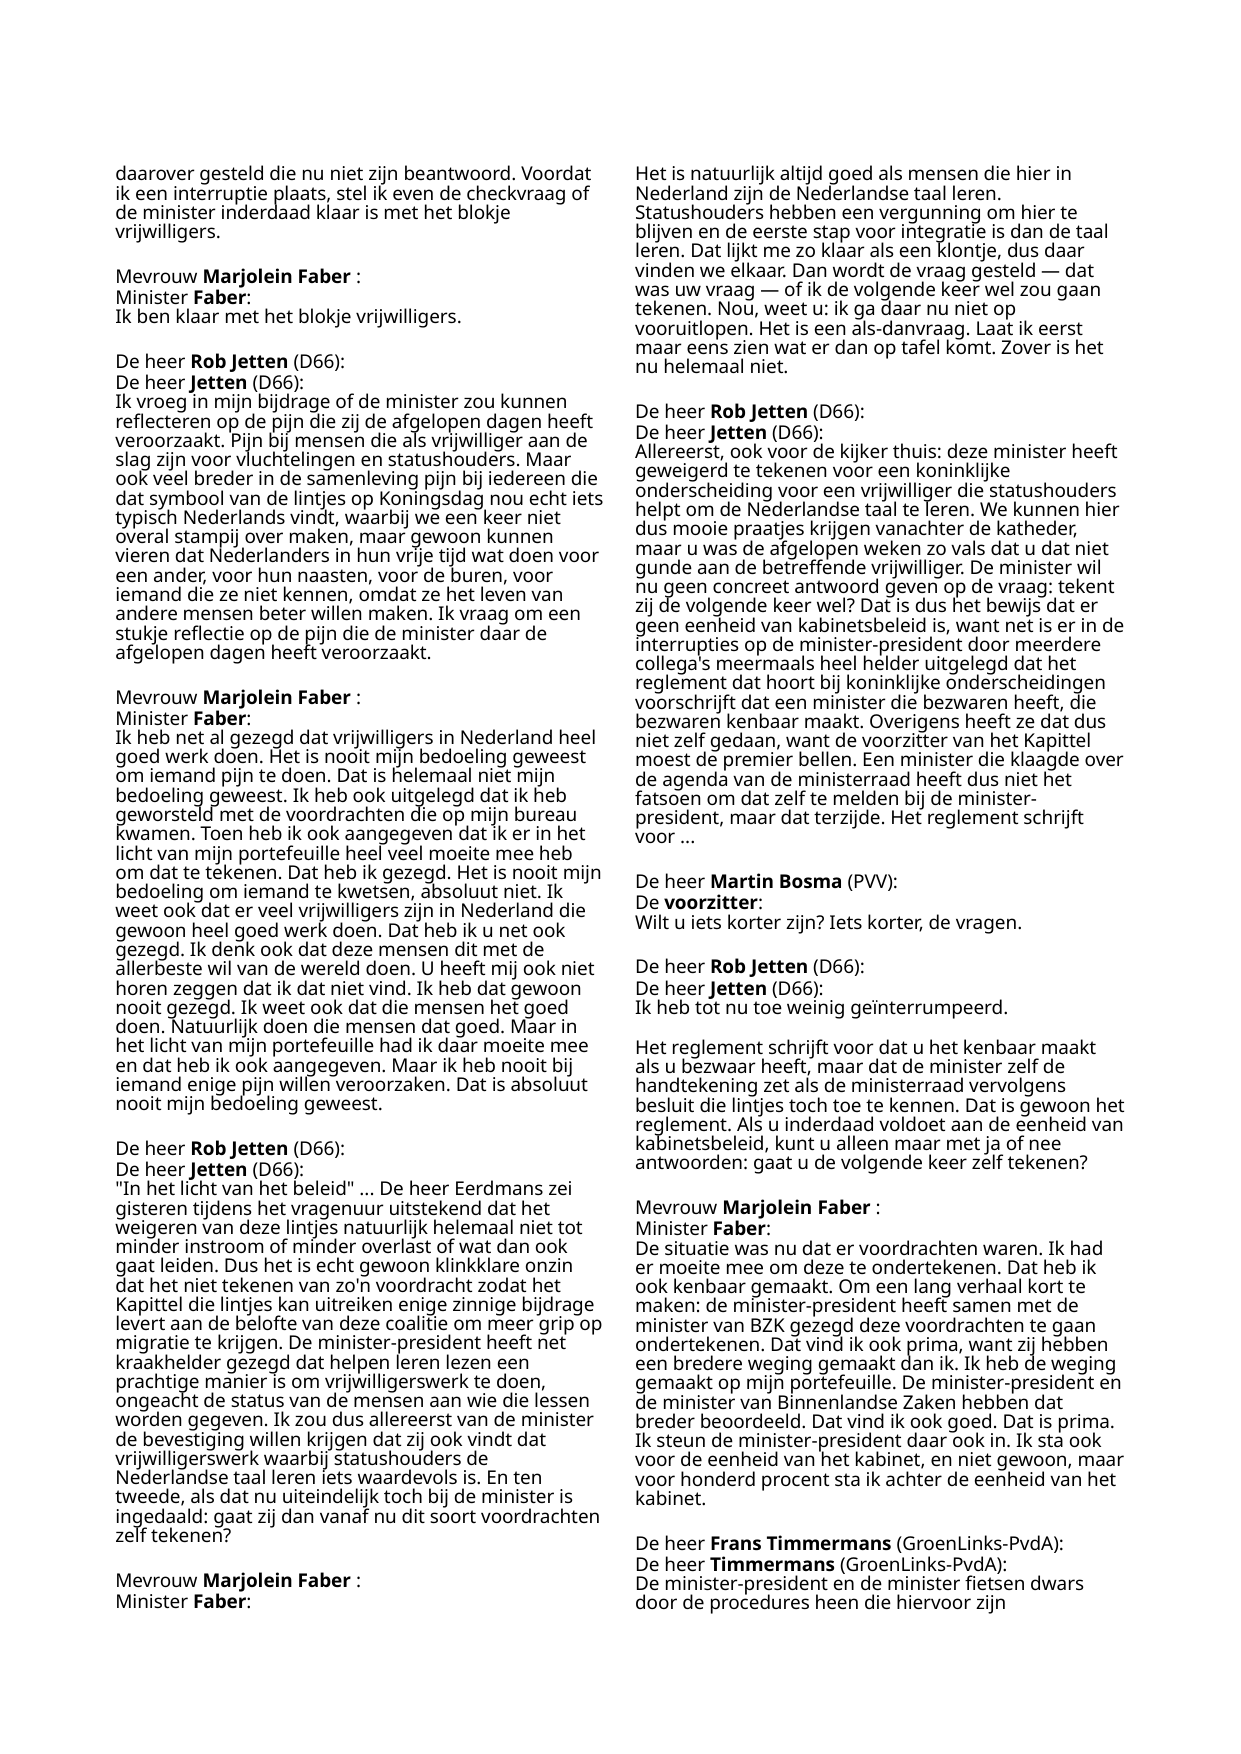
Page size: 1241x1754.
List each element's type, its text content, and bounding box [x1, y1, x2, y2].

text Het is natuurlijk altijd goed als mensen die hier in Nederland zijn de Nederlandse taal leren. Statushouders hebben een vergunning om hier te blijven en de eerste stap voor integratie is dan de taal leren. Dat lijkt me zo klaar als een klontje, dus daar vinden we elkaar. Dan wordt de vraag gesteld — dat was uw vraag — of ik de volgende keer wel zou gaan tekenen. Nou, weet u: ik ga daar nu niet op vooruitlopen. Het is een als-danvraag. Laat ik eerst maar eens zien wat er dan op tafel komt. Zover is het nu helemaal niet. [635, 165, 1125, 377]
text Ik vroeg in mijn bijdrage of de minister zou kunnen reflecteren op de pijn die zij de afgelopen dagen heeft veroorzaakt. Pijn bij mensen die als vrijwilliger aan de slag zijn voor vluchtelingen en statushouders. Maar ook veel breder in de samenleving pijn bij iedereen die dat symbool van de lintjes op Koningsdag nou echt iets typisch Nederlands vindt, waarbij we een keer niet overal stampij over maken, maar gewoon kunnen vieren dat Nederlanders in hun vrije tijd wat doen voor een ander, voor hun naasten, voor de buren, voor iemand die ze niet kennen, omdat ze het leven van andere mensen beter willen maken. Ik vraag om een stukje reflectie op de pijn die de minister daar de afgelopen dagen heeft veroorzaakt. [115, 393, 605, 663]
text De heer Jetten (D66): [635, 979, 1125, 999]
text Minister Faber: [635, 1220, 1125, 1239]
text De heer Frans Timmermans (GroenLinks-PvdA): [635, 1530, 1125, 1556]
text Ik heb tot nu toe weinig geïnterrumpeerd. [635, 999, 1125, 1018]
text Ik heb net al gezegd dat vrijwilligers in Nederland heel goed werk doen. Het is nooit mijn bedoeling geweest om iemand pijn te doen. Dat is helemaal niet mijn bedoeling geweest. Ik heb ook uitgelegd dat ik heb geworsteld met de voordrachten die op mijn bureau kwamen. Toen heb ik ook aangegeven dat ik er in het licht van mijn portefeuille heel veel moeite mee heb om dat te tekenen. Dat heb ik gezegd. Het is nooit mijn bedoeling om iemand te kwetsen, absoluut niet. Ik weet ook dat er veel vrijwilligers zijn in Nederland die gewoon heel goed werk doen. Dat heb ik u net ook gezegd. Ik denk ook dat deze mensen dit met de allerbeste wil van de wereld doen. U heeft mij ook niet horen zeggen dat ik dat niet vind. Ik heb dat gewoon nooit gezegd. Ik weet ook dat die mensen het goed doen. Natuurlijk doen die mensen dat goed. Maar in het licht van mijn portefeuille had ik daar moeite mee en dat heb ik ook aangegeven. Maar ik heb nooit bij iemand enige pijn willen veroorzaken. Dat is absoluut nooit mijn bedoeling geweest. [115, 729, 605, 1114]
text "In het licht van het beleid" ... De heer Eerdmans zei gisteren tijdens het vragenuur uitstekend dat het weigeren van deze lintjes natuurlijk helemaal niet tot minder instroom of minder overlast of wat dan ook gaat leiden. Dus het is echt gewoon klinkklare onzin dat het niet tekenen van zo'n voordracht zodat het Kapittel die lintjes kan uitreiken enige zinnige bijdrage levert aan de belofte van deze coalitie om meer grip op migratie te krijgen. De minister-president heeft net kraakhelder gezegd dat helpen leren lezen een prachtige manier is om vrijwilligerswerk te doen, ongeacht de status van de mensen aan wie die lessen worden gegeven. Ik zou dus allereerst van de minister de bevestiging willen krijgen dat zij ook vindt dat vrijwilligerswerk waarbij statushouders de Nederlandse taal leren iets waardevols is. En ten tweede, als dat nu uiteindelijk toch bij de minister is ingedaald: gaat zij dan vanaf nu dit soort voordrachten zelf tekenen? [115, 1180, 605, 1546]
text De heer Rob Jetten (D66): [635, 398, 1125, 424]
text Allereerst, ook voor de kijker thuis: deze minister heeft geweigerd te tekenen voor een koninklijke onderscheiding voor een vrijwilliger die statushouders helpt om de Nederlandse taal te leren. We kunnen hier dus mooie praatjes krijgen vanachter de katheder, maar u was de afgelopen weken zo vals dat u dat niet gunde aan de betreffende vrijwilliger. De minister wil nu geen concreet antwoord geven op de vraag: tekent zij de volgende keer wel? Dat is dus het bewijs dat er geen eenheid van kabinetsbeleid is, want net is er in de interrupties op de minister-president door meerdere collega's meermaals heel helder uitgelegd dat het reglement dat hoort bij koninklijke onderscheidingen voorschrijft dat een minister die bezwaren heeft, die bezwaren kenbaar maakt. Overigens heeft ze dat dus niet zelf gedaan, want de voorzitter van het Kapittel moest de premier bellen. Een minister die klaagde over de agenda van de ministerraad heeft dus niet het fatsoen om dat zelf te melden bij de minister-president, maar dat terzijde. Het reglement schrijft voor ... [635, 443, 1125, 848]
text Minister Faber: [115, 710, 605, 729]
text De heer Jetten (D66): [115, 1161, 605, 1180]
text De heer Jetten (D66): [115, 374, 605, 393]
text Mevrouw Marjolein Faber : [115, 263, 605, 289]
text Wilt u iets korter zijn? Iets korter, de vragen. [635, 914, 1125, 933]
text Minister Faber: [115, 289, 605, 308]
text daarover gesteld die nu niet zijn beantwoord. Voordat ik een interruptie plaats, stel ik even de checkvraag of de minister inderdaad klaar is met het blokje vrijwilligers. [115, 165, 605, 242]
text De heer Rob Jetten (D66): [115, 1135, 605, 1161]
text Mevrouw Marjolein Faber : [115, 684, 605, 710]
text De voorzitter: [635, 894, 1125, 914]
text Mevrouw Marjolein Faber : [635, 1194, 1125, 1220]
text Mevrouw Marjolein Faber : [115, 1567, 605, 1593]
text De situatie was nu dat er voordrachten waren. Ik had er moeite mee om deze te ondertekenen. Dat heb ik ook kenbaar gemaakt. Om een lang verhaal kort te maken: de minister-president heeft samen met de minister van BZK gezegd deze voordrachten te gaan ondertekenen. Dat vind ik ook prima, want zij hebben een bredere weging gemaakt dan ik. Ik heb de weging gemaakt op mijn portefeuille. De minister-president en de minister van Binnenlandse Zaken hebben dat breder beoordeeld. Dat vind ik ook goed. Dat is prima. Ik steun de minister-president daar ook in. Ik sta ook voor de eenheid van het kabinet, en niet gewoon, maar voor honderd procent sta ik achter de eenheid van het kabinet. [635, 1239, 1125, 1509]
text De minister-president en de minister fietsen dwars door de procedures heen die hiervoor zijn [635, 1575, 1125, 1614]
text De heer Rob Jetten (D66): [635, 954, 1125, 979]
text De heer Rob Jetten (D66): [115, 348, 605, 374]
text Minister Faber: [115, 1593, 605, 1612]
text De heer Martin Bosma (PVV): [635, 869, 1125, 894]
text De heer Jetten (D66): [635, 424, 1125, 443]
text Het reglement schrijft voor dat u het kenbaar maakt als u bezwaar heeft, maar dat de minister zelf de handtekening zet als de ministerraad vervolgens besluit die lintjes toch toe te kennen. Dat is gewoon het reglement. Als u inderdaad voldoet aan de eenheid van kabinetsbeleid, kunt u alleen maar met ja of nee antwoorden: gaat u de volgende keer zelf tekenen? [635, 1039, 1125, 1174]
text De heer Timmermans (GroenLinks-PvdA): [635, 1556, 1125, 1575]
text Ik ben klaar met het blokje vrijwilligers. [115, 308, 605, 327]
